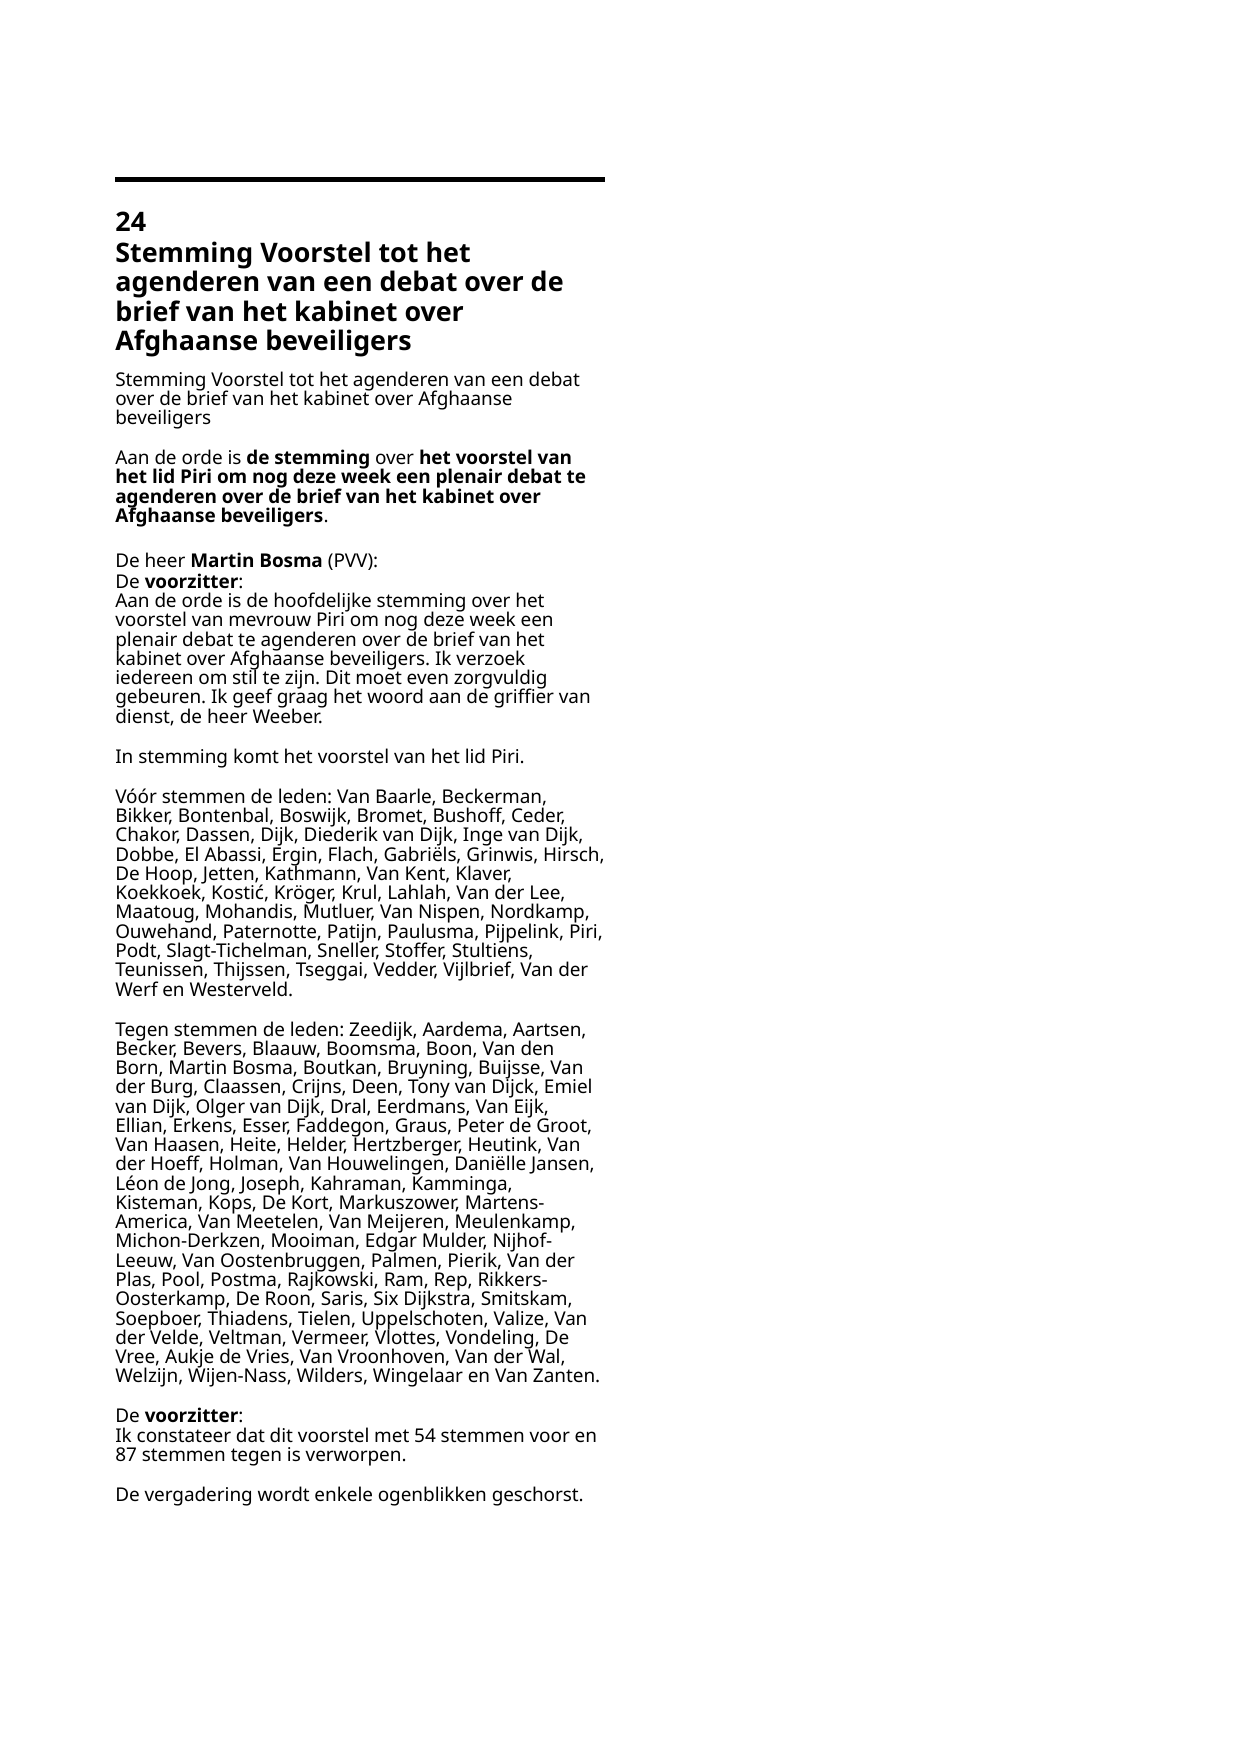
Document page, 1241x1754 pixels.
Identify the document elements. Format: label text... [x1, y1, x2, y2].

text Aan de orde is de hoofdelijke stemming over het voorstel van mevrouw Piri om nog deze week een plenair debat te agenderen over de brief van het kabinet over Afghaanse beveiligers. Ik verzoek iedereen om stil te zijn. Dit moet even zorgvuldig gebeuren. Ik geef graag het woord aan de griffier van dienst, de heer Weeber. [115, 592, 605, 727]
text Aan de orde is de stemming over het voorstel van het lid Piri om nog deze week een plenair debat te agenderen over de brief van het kabinet over Afghaanse beveiligers. [115, 449, 605, 526]
text De heer Martin Bosma (PVV): [115, 547, 605, 573]
text De voorzitter: [115, 1407, 605, 1427]
text De vergadering wordt enkele ogenblikken geschorst. [115, 1486, 605, 1505]
text 24 [115, 203, 605, 239]
text Stemming Voorstel tot het agenderen van een debat over de brief van het kabinet over Afghaanse beveiligers [115, 371, 605, 428]
text In stemming komt het voorstel van het lid Piri. [115, 748, 605, 767]
text Stemming Voorstel tot het agenderen van een debat over de brief van het kabinet over Afghaanse beveiligers [115, 239, 605, 371]
text Tegen stemmen de leden: Zeedijk, Aardema, Aartsen, Becker, Bevers, Blaauw, Boomsma, Boon, Van den Born, Martin Bosma, Boutkan, Bruyning, Buijsse, Van der Burg, Claassen, Crijns, Deen, Tony van Dijck, Emiel van Dijk, Olger van Dijk, Dral, Eerdmans, Van Eijk, Ellian, Erkens, Esser, Faddegon, Graus, Peter de Groot, Van Haasen, Heite, Helder, Hertzberger, Heutink, Van der Hoeff, Holman, Van Houwelingen, Daniëlle Jansen, Léon de Jong, Joseph, Kahraman, Kamminga, Kisteman, Kops, De Kort, Markuszower, Martens-America, Van Meetelen, Van Meijeren, Meulenkamp, Michon-Derkzen, Mooiman, Edgar Mulder, Nijhof-Leeuw, Van Oostenbruggen, Palmen, Pierik, Van der Plas, Pool, Postma, Rajkowski, Ram, Rep, Rikkers-Oosterkamp, De Roon, Saris, Six Dijkstra, Smitskam, Soepboer, Thiadens, Tielen, Uppelschoten, Valize, Van der Velde, Veltman, Vermeer, Vlottes, Vondeling, De Vree, Aukje de Vries, Van Vroonhoven, Van der Wal, Welzijn, Wijen-Nass, Wilders, Wingelaar en Van Zanten. [115, 1021, 605, 1387]
text Vóór stemmen de leden: Van Baarle, Beckerman, Bikker, Bontenbal, Boswijk, Bromet, Bushoff, Ceder, Chakor, Dassen, Dijk, Diederik van Dijk, Inge van Dijk, Dobbe, El Abassi, Ergin, Flach, Gabriëls, Grinwis, Hirsch, De Hoop, Jetten, Kathmann, Van Kent, Klaver, Koekkoek, Kostić, Kröger, Krul, Lahlah, Van der Lee, Maatoug, Mohandis, Mutluer, Van Nispen, Nordkamp, Ouwehand, Paternotte, Patijn, Paulusma, Pijpelink, Piri, Podt, Slagt-Tichelman, Sneller, Stoffer, Stultiens, Teunissen, Thijssen, Tseggai, Vedder, Vijlbrief, Van der Werf en Westerveld. [115, 788, 605, 1000]
text De voorzitter: [115, 573, 605, 592]
text Ik constateer dat dit voorstel met 54 stemmen voor en 87 stemmen tegen is verworpen. [115, 1427, 605, 1465]
